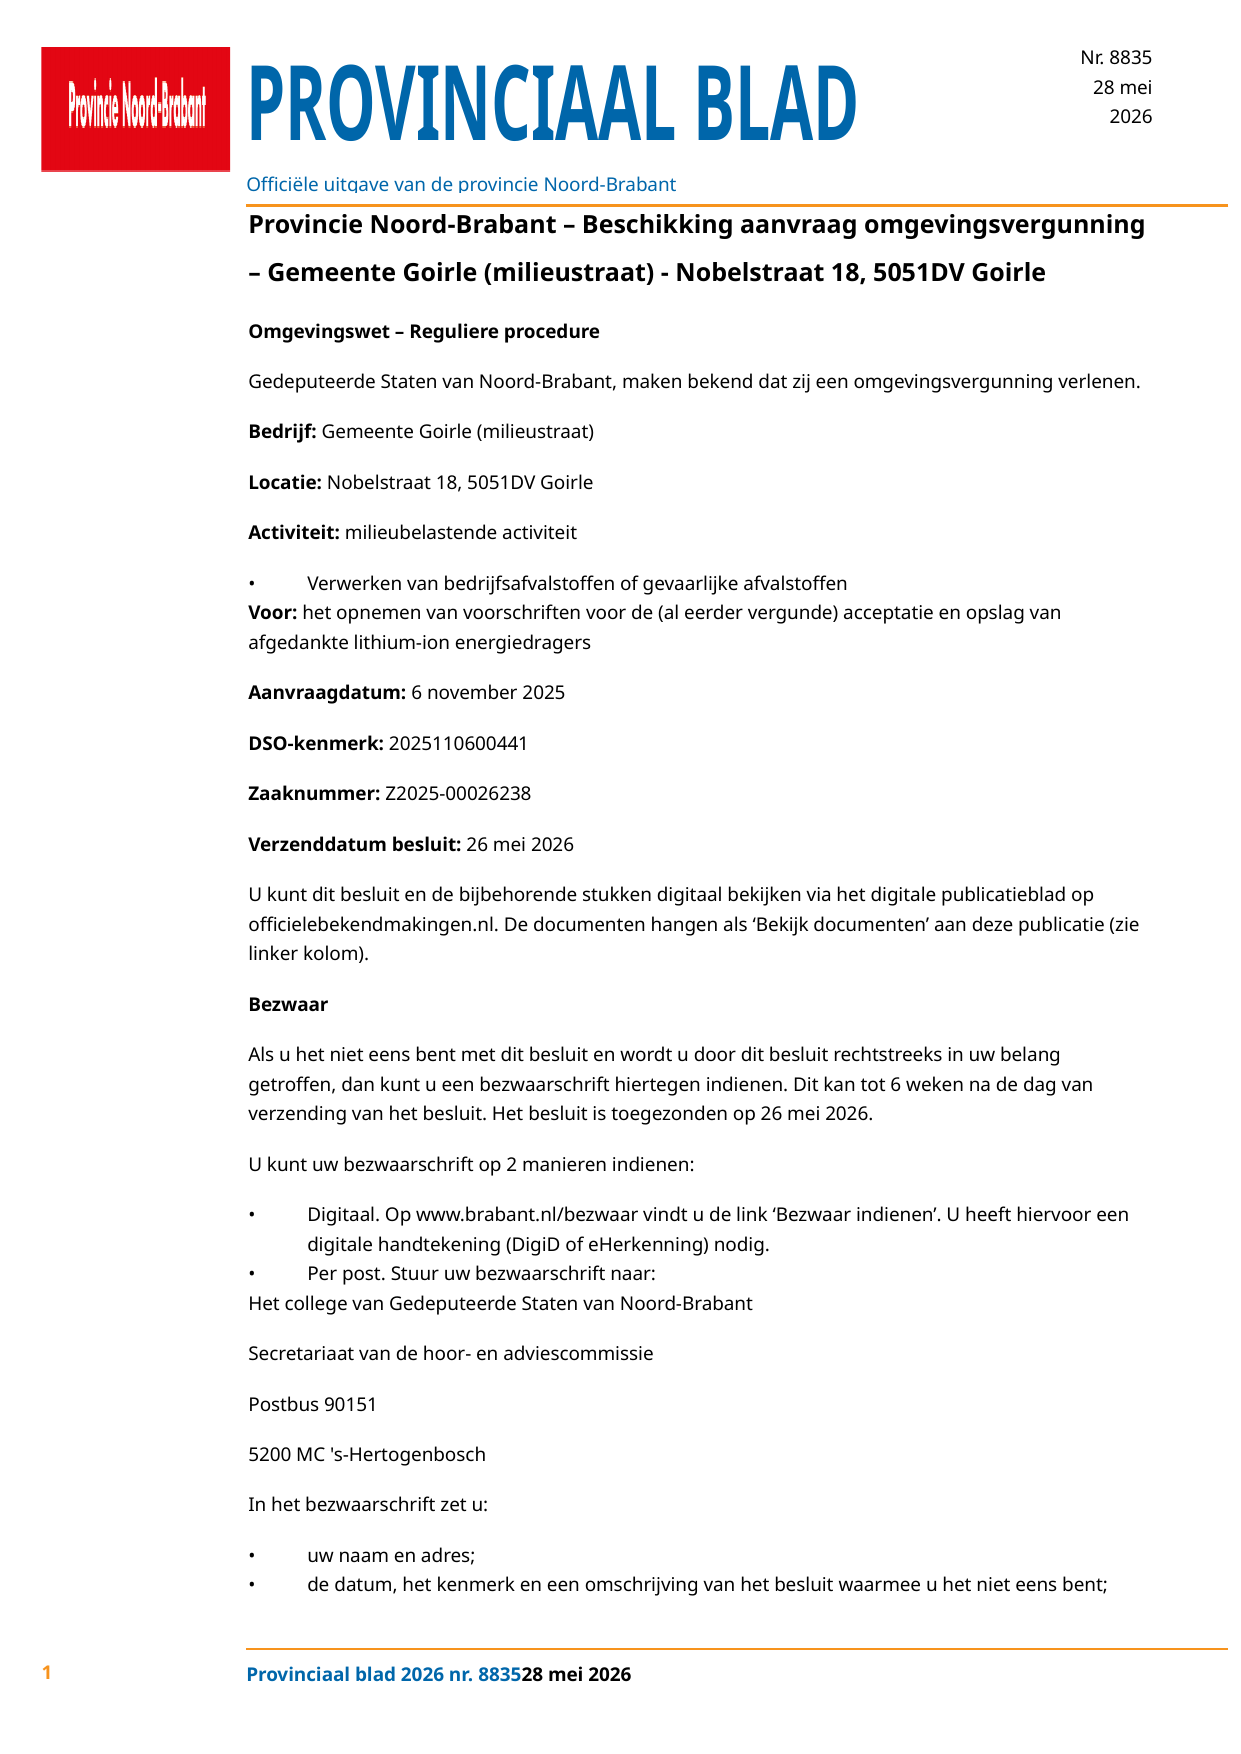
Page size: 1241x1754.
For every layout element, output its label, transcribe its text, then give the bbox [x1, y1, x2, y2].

list Digitaal. Op www.brabant.nl/bezwaar vindt u de link ‘Bezwaar indienen’. U heeft hiervoor een digitale handtekening (DigiD of eHerkenning) nodig. [248, 1201, 1152, 1257]
text Bezwaar [248, 991, 1152, 1017]
list uw naam en adres; [248, 1542, 1152, 1568]
list Per post. Stuur uw bezwaarschrift naar: [248, 1260, 1152, 1286]
text Voor: het opnemen van voorschriften voor de (al eerder vergunde) acceptatie en opslag van afgedankte lithium-ion energiedragers [248, 599, 1152, 655]
text Omgevingswet – Reguliere procedure [248, 318, 1152, 344]
text 5200 MC 's‑Hertogenbosch [248, 1441, 1152, 1467]
text Activiteit: milieubelastende activiteit [248, 519, 1152, 545]
text Provincie Noord-Brabant – Beschikking aanvraag omgevingsvergunning – Gemeente Goirle (milieustraat) - Nobelstraat 18, 5051DV Goirle [248, 207, 1152, 288]
text In het bezwaarschrift zet u: [248, 1492, 1152, 1517]
text Locatie: Nobelstraat 18, 5051DV Goirle [248, 469, 1152, 495]
text Als u het niet eens bent met dit besluit en wordt u door dit besluit rechtstreeks in uw belang getroffen, dan kunt u een bezwaarschrift hiertegen indienen. Dit kan tot 6 weken na de dag van verzending van het besluit. Het besluit is toegezonden op 26 mei 2026. [248, 1041, 1152, 1126]
text Postbus 90151 [248, 1391, 1152, 1417]
text Aanvraagdatum: 6 november 2025 [248, 679, 1152, 705]
text Zaaknummer: Z2025-00026238 [248, 780, 1152, 806]
text U kunt uw bezwaarschrift op 2 manieren indienen: [248, 1151, 1152, 1177]
text DSO-kenmerk: 2025110600441 [248, 730, 1152, 756]
text Secretariaat van de hoor- en adviescommissie [248, 1340, 1152, 1366]
picture [41, 47, 231, 172]
text Gedeputeerde Staten van Noord-Brabant, maken bekend dat zij een omgevingsvergunning verlenen. [248, 368, 1152, 394]
list Verwerken van bedrijfsafvalstoffen of gevaarlijke afvalstoffen [248, 570, 1152, 596]
text Bedrijf: Gemeente Goirle (milieustraat) [248, 419, 1152, 444]
text U kunt dit besluit en de bijbehorende stukken digitaal bekijken via het digitale publicatieblad op officielebekendmakingen.nl. De documenten hangen als ‘Bekijk documenten’ aan deze publicatie (zie linker kolom). [248, 881, 1152, 966]
text Verzenddatum besluit: 26 mei 2026 [248, 831, 1152, 857]
text Het college van Gedeputeerde Staten van Noord-Brabant [248, 1290, 1152, 1316]
list de datum, het kenmerk en een omschrijving van het besluit waarmee u het niet eens bent; [248, 1572, 1152, 1597]
